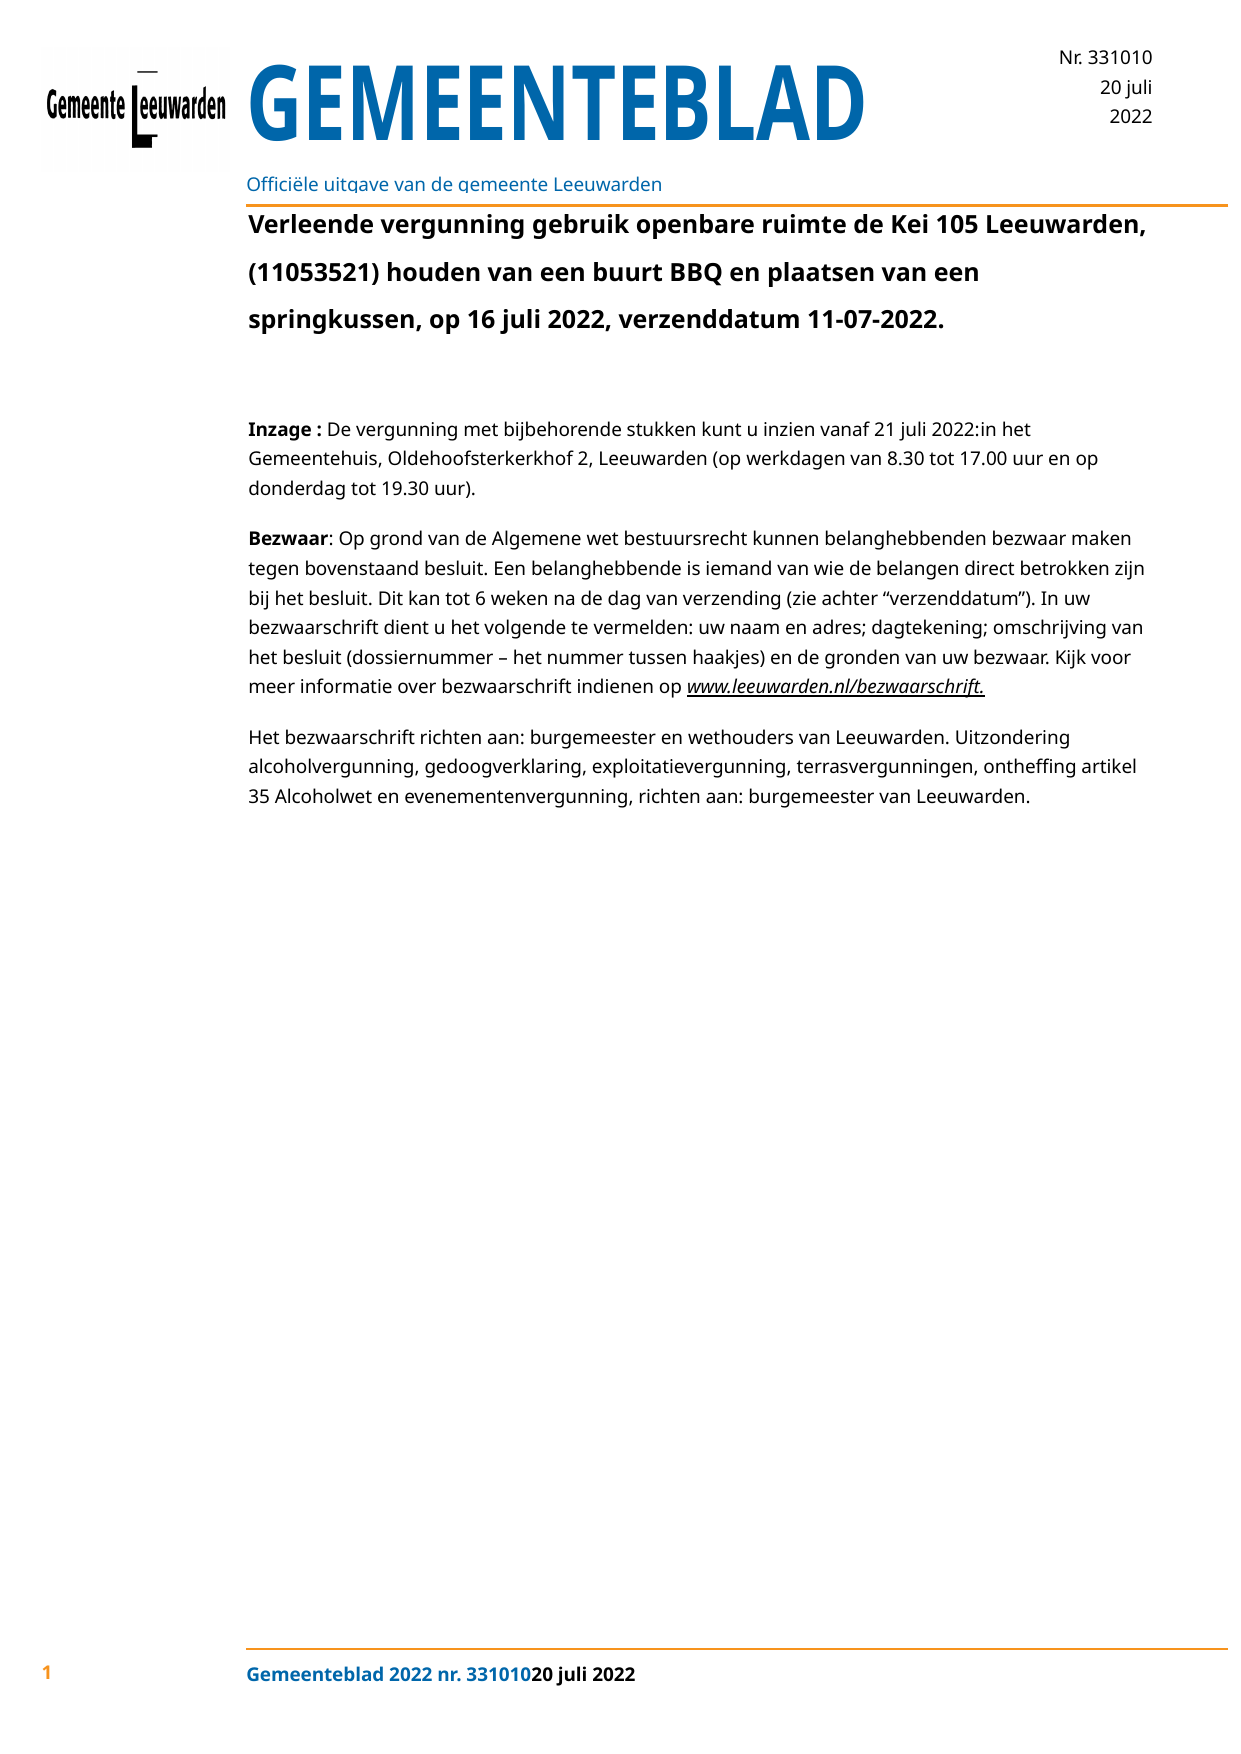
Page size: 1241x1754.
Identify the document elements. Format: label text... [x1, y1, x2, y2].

text Het bezwaarschrift richten aan: burgemeester en wethouders van Leeuwarden. Uitzondering alcoholvergunning, gedoogverklaring, exploitatievergunning, terrasvergunningen, ontheffing artikel 35 Alcoholwet en evenementenvergunning, richten aan: burgemeester van Leeuwarden. [248, 724, 1152, 809]
text Inzage : De vergunning met bijbehorende stukken kunt u inzien vanaf 21 juli 2022:in het Gemeentehuis, Oldehoofsterkerkhof 2, Leeuwarden (op werkdagen van 8.30 tot 17.00 uur en op donderdag tot 19.30 uur). [248, 416, 1152, 501]
text Bezwaar: Op grond van de Algemene wet bestuursrecht kunnen belanghebbenden bezwaar maken tegen bovenstaand besluit. Een belanghebbende is iemand van wie de belangen direct betrokken zijn bij het besluit. Dit kan tot 6 weken na de dag van verzending (zie achter “verzenddatum”). In uw bezwaarschrift dient u het volgende te vermelden: uw naam en adres; dagtekening; omschrijving van het besluit (dossiernummer – het nummer tussen haakjes) en de gronden van uw bezwaar. Kijk voor meer informatie over bezwaarschrift indienen op www.leeuwarden.nl/bezwaarschrift. [248, 526, 1152, 699]
text Verleende vergunning gebruik openbare ruimte de Kei 105 Leeuwarden, (11053521) houden van een buurt BBQ en plaatsen van een springkussen, op 16 juli 2022, verzenddatum 11-07-2022. [248, 207, 1152, 336]
picture [41, 47, 231, 172]
